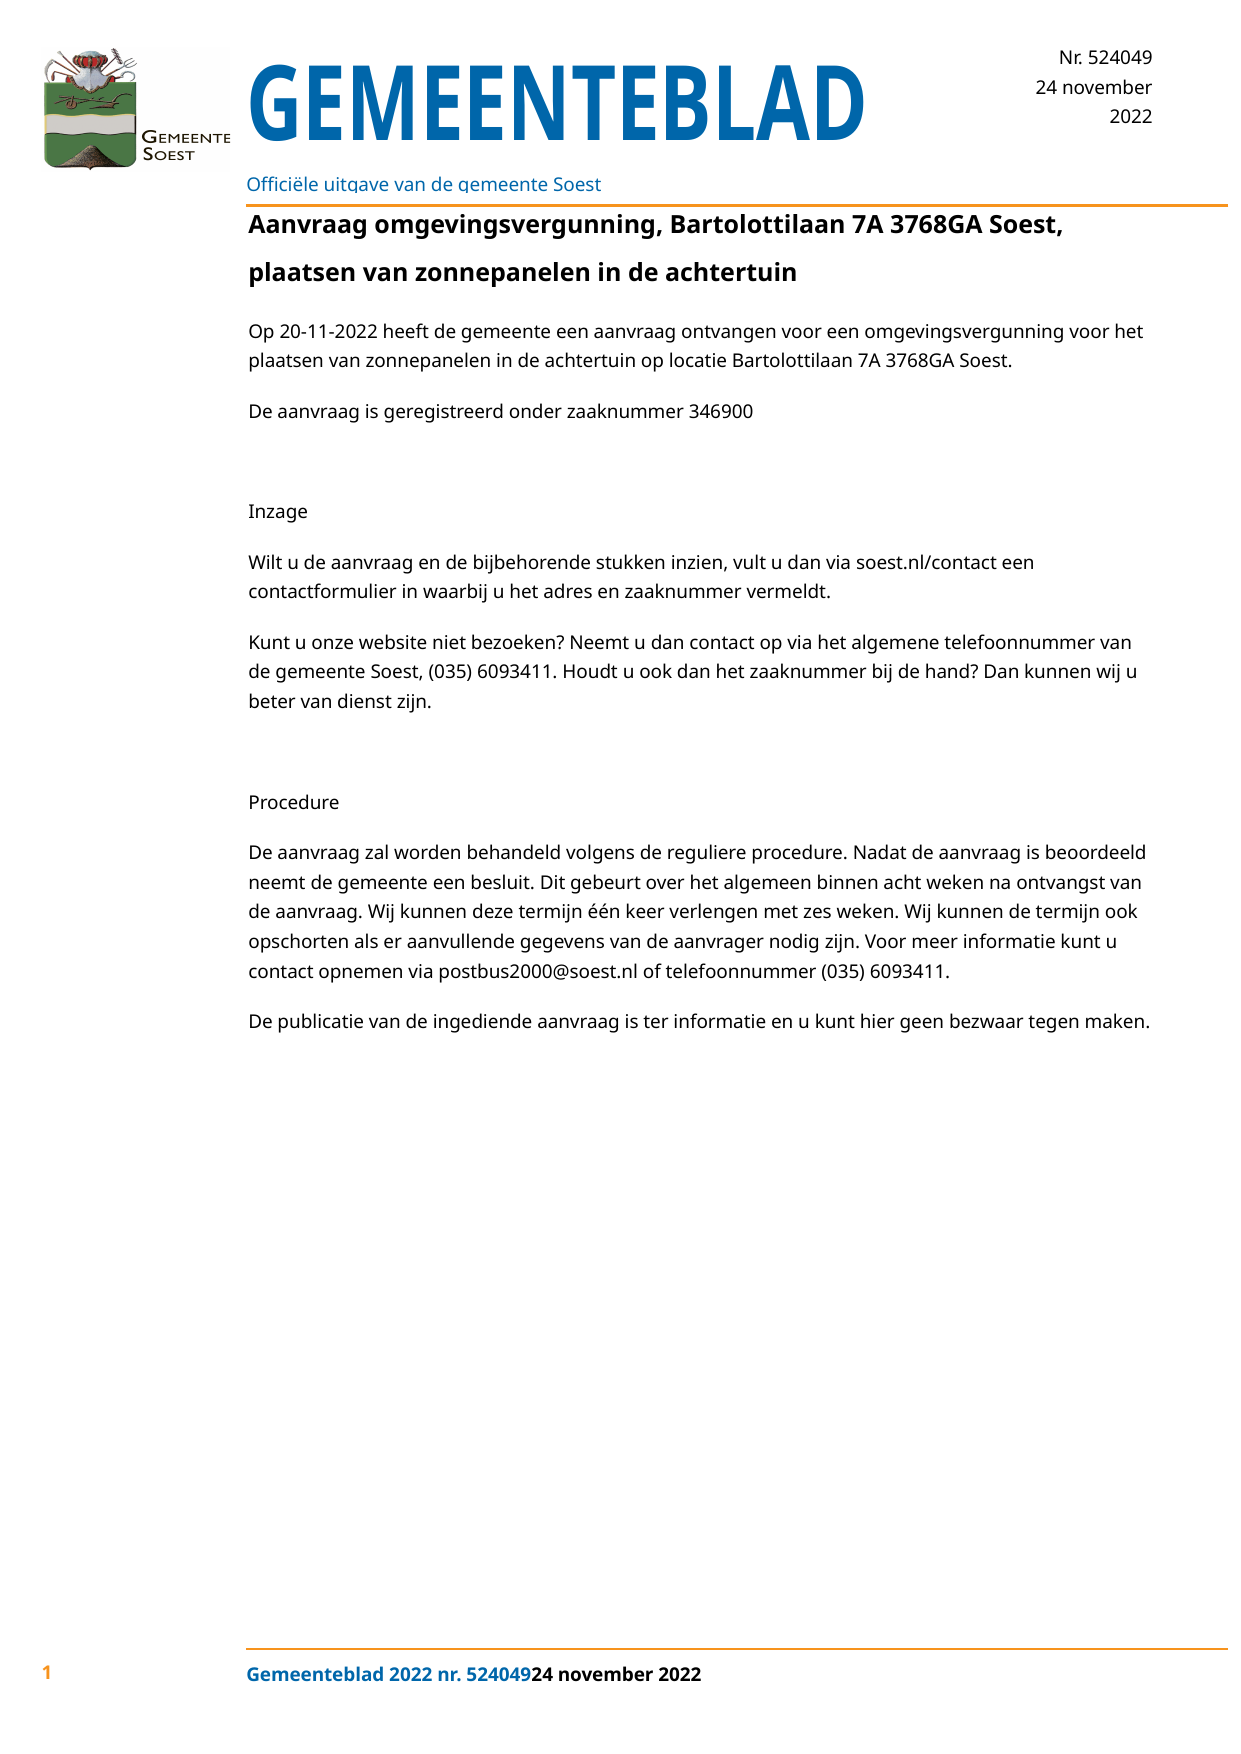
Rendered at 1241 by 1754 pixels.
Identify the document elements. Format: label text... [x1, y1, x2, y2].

text Op 20-11-2022 heeft de gemeente een aanvraag ontvangen voor een omgevingsvergunning voor het plaatsen van zonnepanelen in de achtertuin op locatie Bartolottilaan 7A 3768GA Soest. [248, 318, 1152, 373]
text Aanvraag omgevingsvergunning, Bartolottilaan 7A 3768GA Soest, plaatsen van zonnepanelen in de achtertuin [248, 207, 1152, 288]
text Inzage [248, 499, 1152, 524]
text De aanvraag is geregistreerd onder zaaknummer 346900 [248, 398, 1152, 424]
picture [41, 47, 231, 172]
text Kunt u onze website niet bezoeken? Neemt u dan contact op via het algemene telefoonnummer van de gemeente Soest, (035) 6093411. Houdt u ook dan het zaaknummer bij de hand? Dan kunnen wij u beter van dienst zijn. [248, 629, 1152, 714]
text De aanvraag zal worden behandeld volgens de reguliere procedure. Nadat de aanvraag is beoordeeld neemt de gemeente een besluit. Dit gebeurt over het algemeen binnen acht weken na ontvangst van de aanvraag. Wij kunnen deze termijn één keer verlengen met zes weken. Wij kunnen de termijn ook opschorten als er aanvullende gegevens van de aanvrager nodig zijn. Voor meer informatie kunt u contact opnemen via postbus2000@soest.nl of telefoonnummer (035) 6093411. [248, 839, 1152, 984]
text Procedure [248, 789, 1152, 815]
text De publicatie van de ingediende aanvraag is ter informatie en u kunt hier geen bezwaar tegen maken. [248, 1008, 1152, 1034]
text Wilt u de aanvraag en de bijbehorende stukken inzien, vult u dan via soest.nl/contact een contactformulier in waarbij u het adres en zaaknummer vermeldt. [248, 549, 1152, 604]
